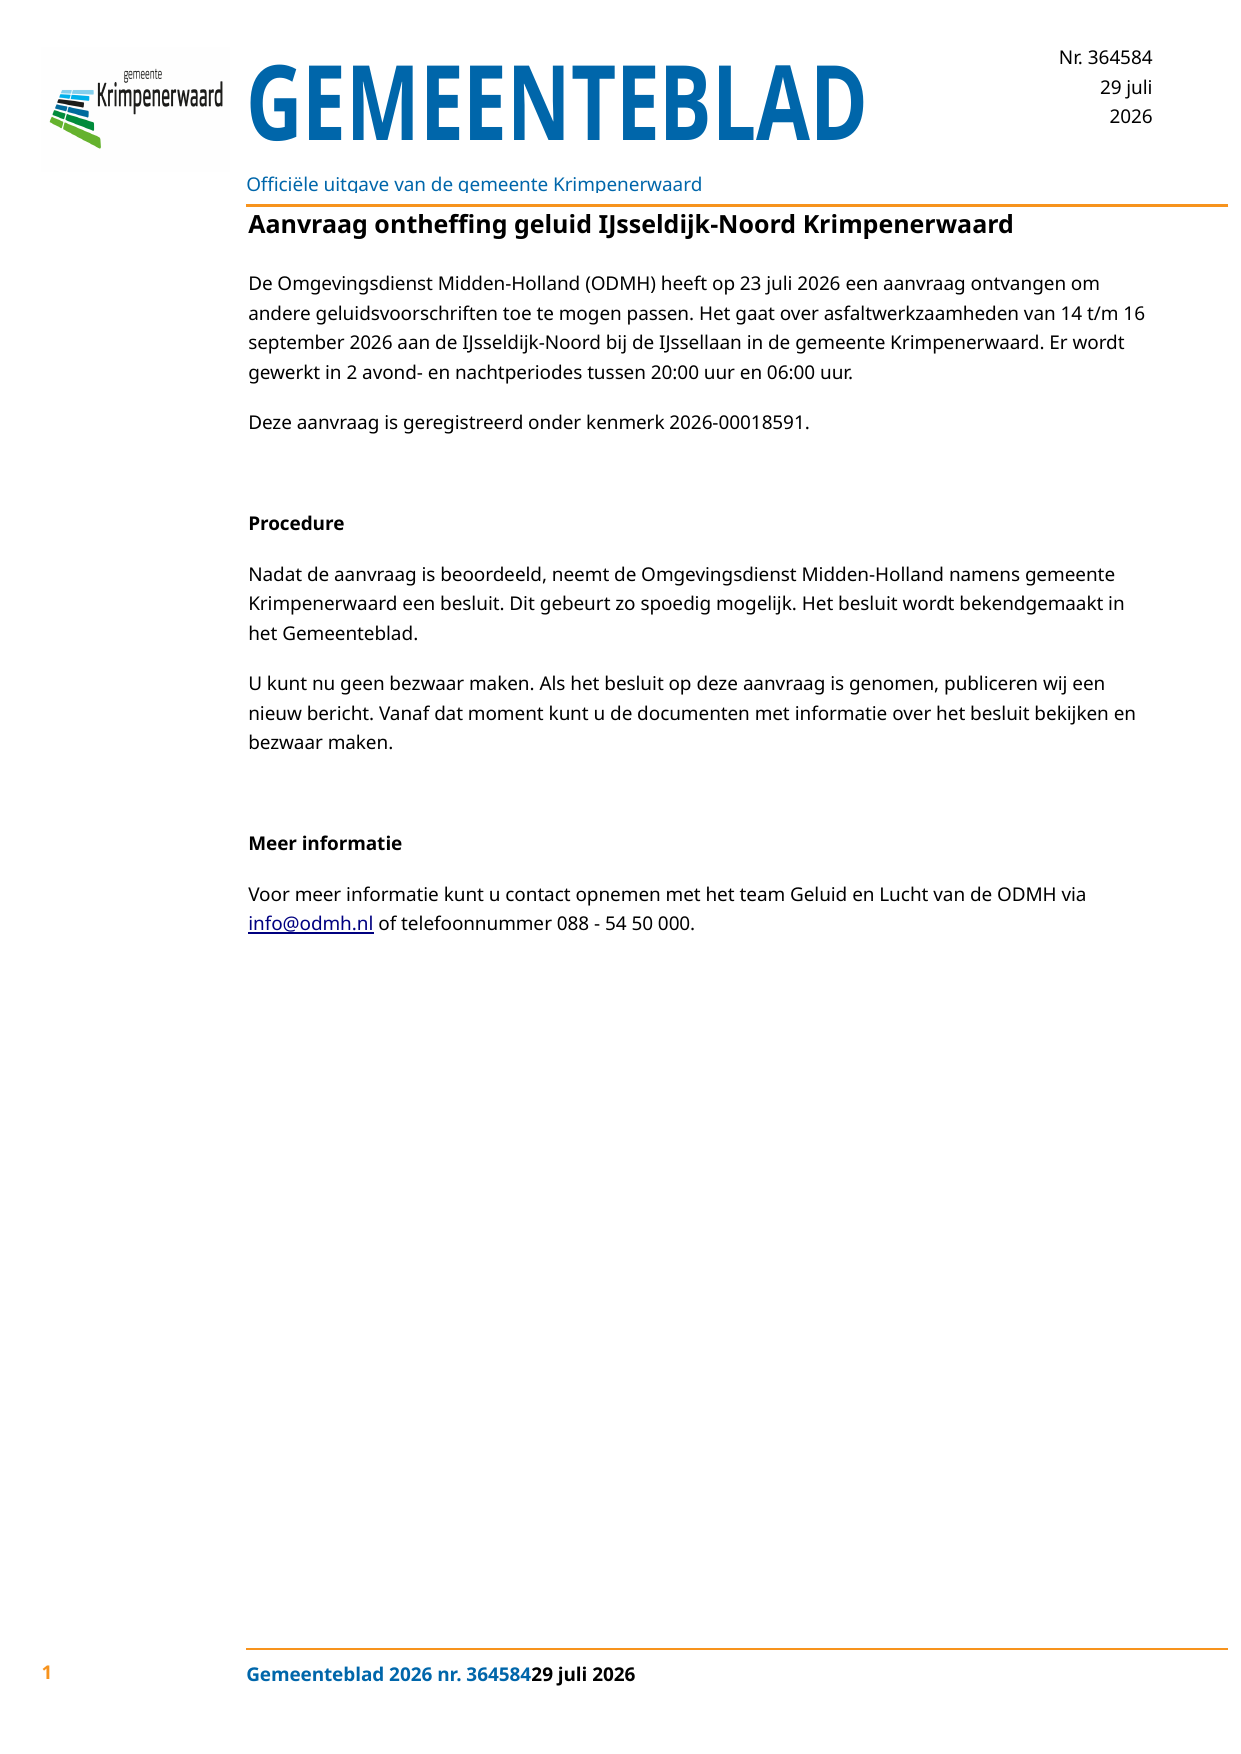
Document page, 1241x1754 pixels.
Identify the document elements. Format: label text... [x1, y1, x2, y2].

text Voor meer informatie kunt u contact opnemen met het team Geluid en Lucht van de ODMH via info@odmh.nl of telefoonnummer 088 - 54 50 000. [248, 881, 1152, 936]
text Deze aanvraag is geregistreerd onder kenmerk 2026-00018591. [248, 409, 1152, 435]
text Meer informatie [248, 830, 1152, 856]
text Procedure [248, 510, 1152, 536]
text U kunt nu geen bezwaar maken. Als het besluit op deze aanvraag is genomen, publiceren wij een nieuw bericht. Vanaf dat moment kunt u de documenten met informatie over het besluit bekijken en bezwaar maken. [248, 670, 1152, 755]
text Aanvraag ontheffing geluid IJsseldijk-Noord Krimpenerwaard [248, 207, 1152, 241]
text De Omgevingsdienst Midden-Holland (ODMH) heeft op 23 juli 2026 een aanvraag ontvangen om andere geluidsvoorschriften toe te mogen passen. Het gaat over asfaltwerkzaamheden van 14 t/m 16 september 2026 aan de IJsseldijk-Noord bij de IJssellaan in de gemeente Krimpenerwaard. Er wordt gewerkt in 2 avond- en nachtperiodes tussen 20:00 uur en 06:00 uur. [248, 270, 1152, 385]
picture [41, 47, 231, 172]
text Nadat de aanvraag is beoordeeld, neemt de Omgevingsdienst Midden-Holland namens gemeente Krimpenerwaard een besluit. Dit gebeurt zo spoedig mogelijk. Het besluit wordt bekendgemaakt in het Gemeenteblad. [248, 561, 1152, 646]
